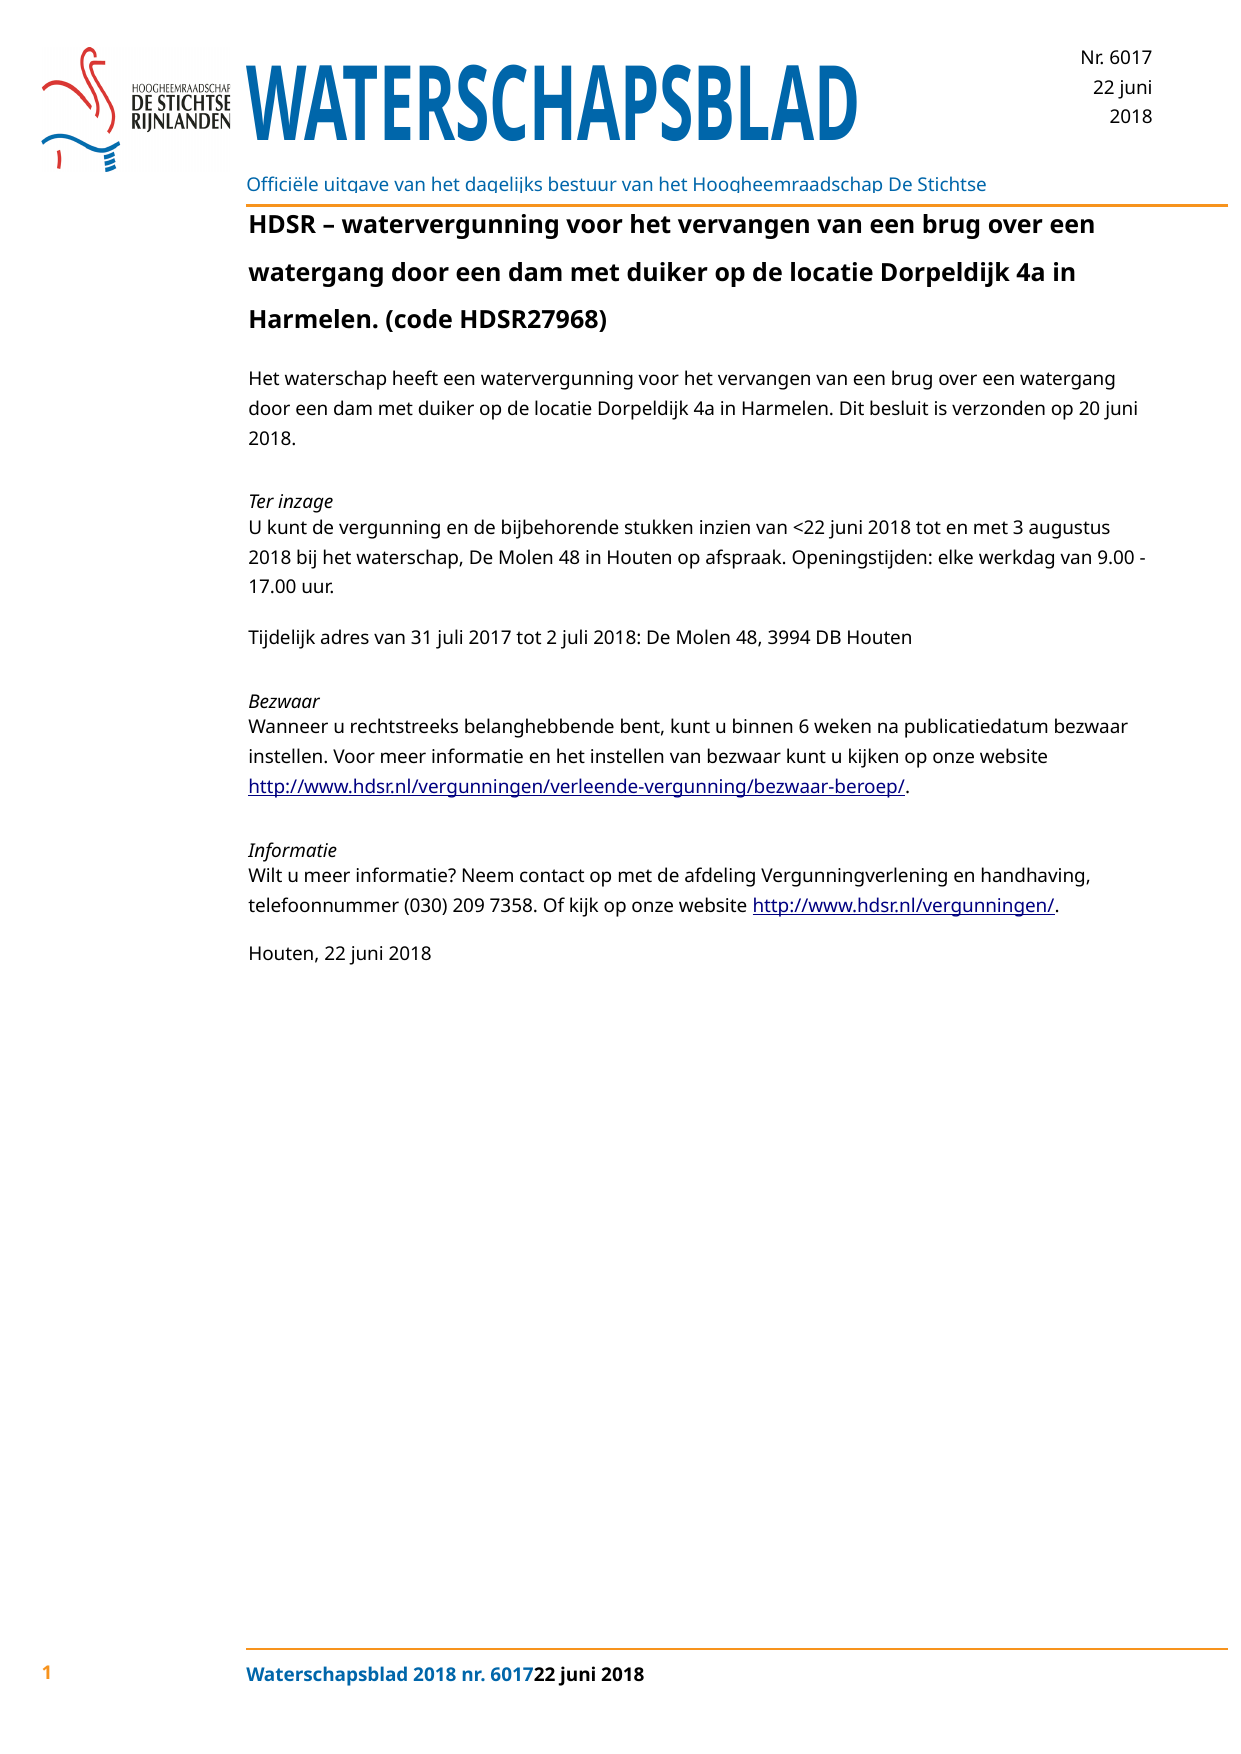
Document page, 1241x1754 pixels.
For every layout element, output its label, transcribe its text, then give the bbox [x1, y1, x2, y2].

text Houten, 22 juni 2018 [248, 940, 1152, 966]
text U kunt de vergunning en de bijbehorende stukken inzien van <22 juni 2018 tot en met 3 augustus 2018 bij het waterschap, De Molen 48 in Houten op afspraak. Openingstijden: elke werkdag van 9.00 - 17.00 uur. [248, 514, 1152, 599]
text Bezwaar [248, 688, 1152, 714]
text HDSR – watervergunning voor het vervangen van een brug over een watergang door een dam met duiker op de locatie Dorpeldijk 4a in Harmelen. (code HDSR27968) [248, 207, 1152, 336]
text Ter inzage [248, 489, 1152, 514]
text Informatie [248, 837, 1152, 862]
text Tijdelijk adres van 31 juli 2017 tot 2 juli 2018: De Molen 48, 3994 DB Houten [248, 624, 1152, 650]
text Wanneer u rechtstreeks belanghebbende bent, kunt u binnen 6 weken na publicatiedatum bezwaar instellen. Voor meer informatie en het instellen van bezwaar kunt u kijken op onze website http://www.hdsr.nl/vergunningen/verleende-vergunning/bezwaar-beroep/. [248, 714, 1152, 798]
text Wilt u meer informatie? Neem contact op met de afdeling Vergunningverlening en handhaving, telefoonnummer (030) 209 7358. Of kijk op onze website http://www.hdsr.nl/vergunningen/. [248, 862, 1152, 918]
picture [41, 47, 231, 172]
text Het waterschap heeft een watervergunning voor het vervangen van een brug over een watergang door een dam met duiker op de locatie Dorpeldijk 4a in Harmelen. Dit besluit is verzonden op 20 juni 2018. [248, 366, 1152, 450]
